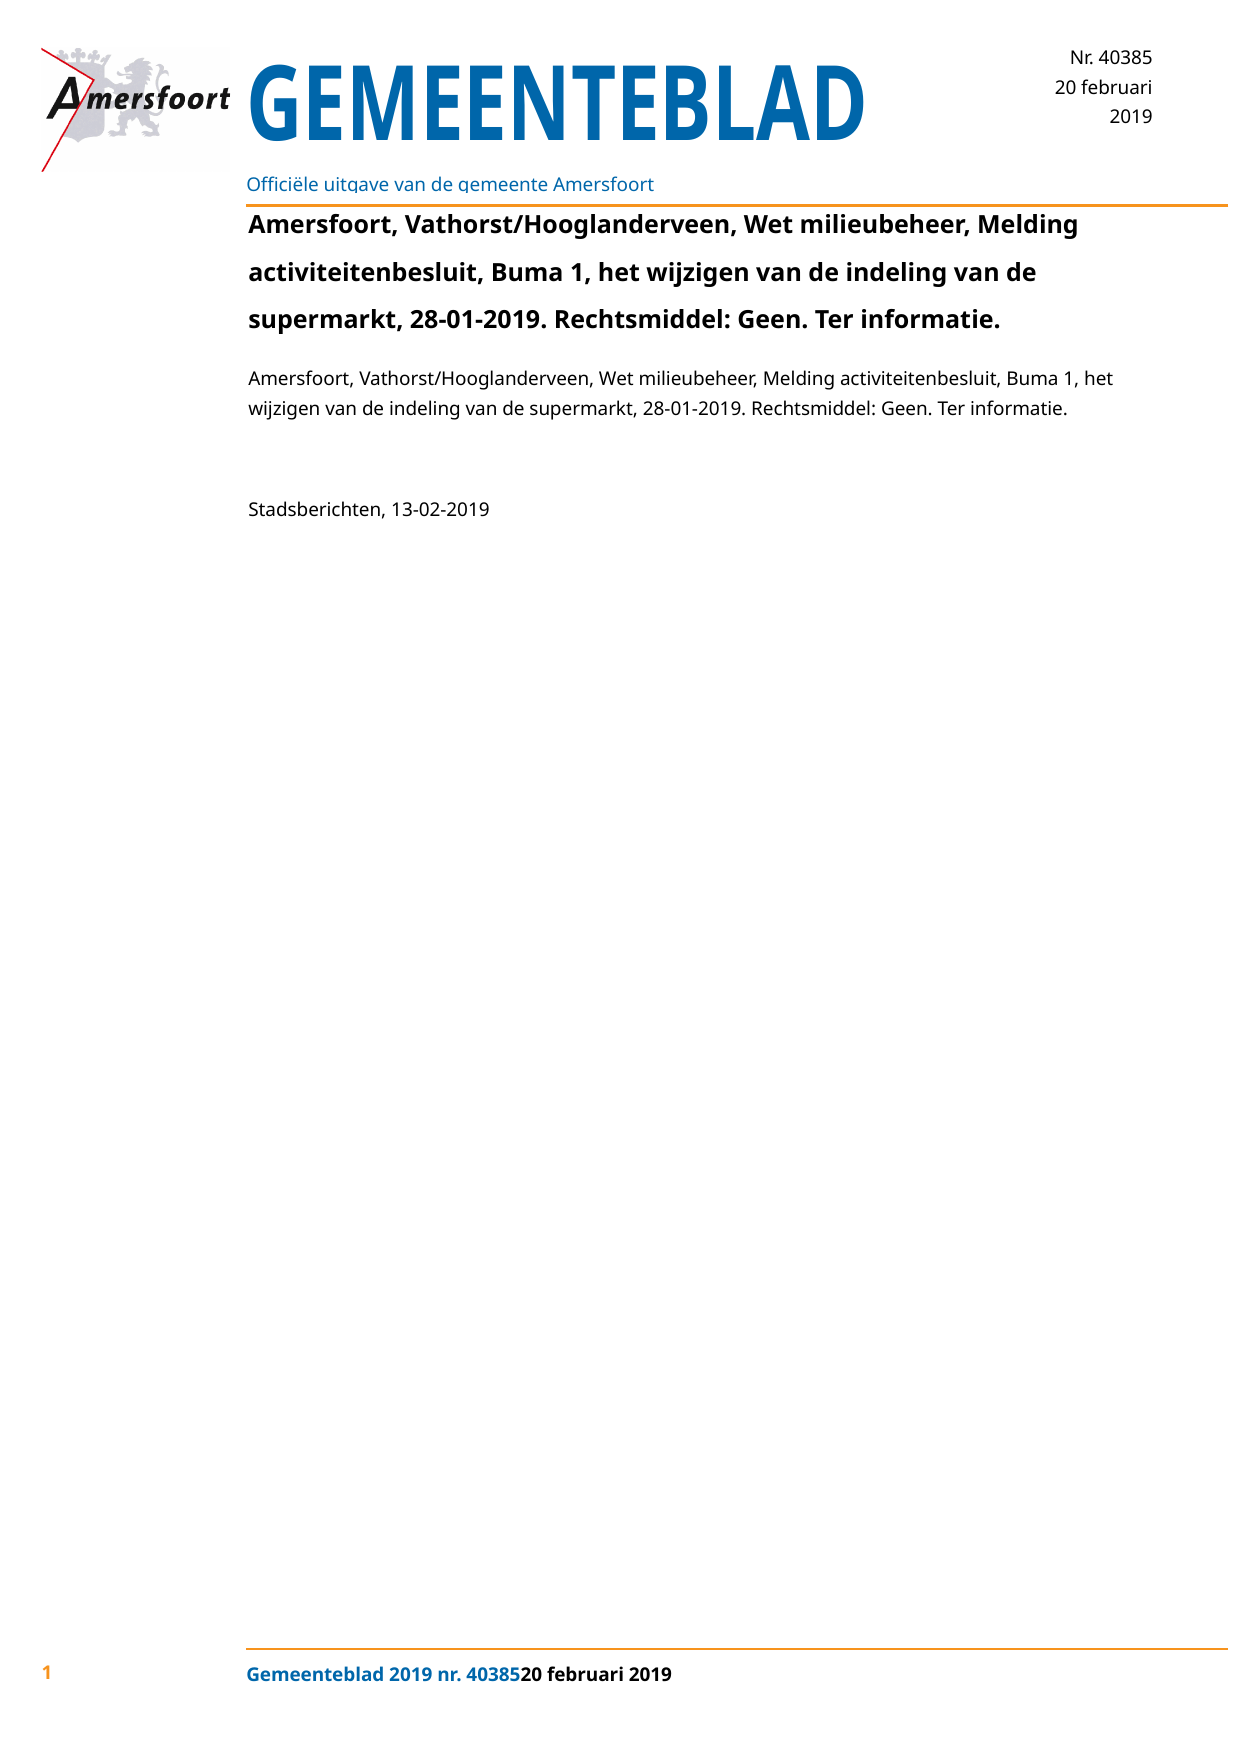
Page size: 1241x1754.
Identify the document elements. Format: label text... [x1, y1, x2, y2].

text Amersfoort, Vathorst/Hooglanderveen, Wet milieubeheer, Melding activiteitenbesluit, Buma 1, het wijzigen van de indeling van de supermarkt, 28-01-2019. Rechtsmiddel: Geen. Ter informatie. [248, 207, 1152, 336]
text Stadsberichten, 13-02-2019 [248, 496, 1152, 522]
text Amersfoort, Vathorst/Hooglanderveen, Wet milieubeheer, Melding activiteitenbesluit, Buma 1, het wijzigen van de indeling van de supermarkt, 28-01-2019. Rechtsmiddel: Geen. Ter informatie. [248, 366, 1152, 421]
picture [41, 47, 231, 172]
